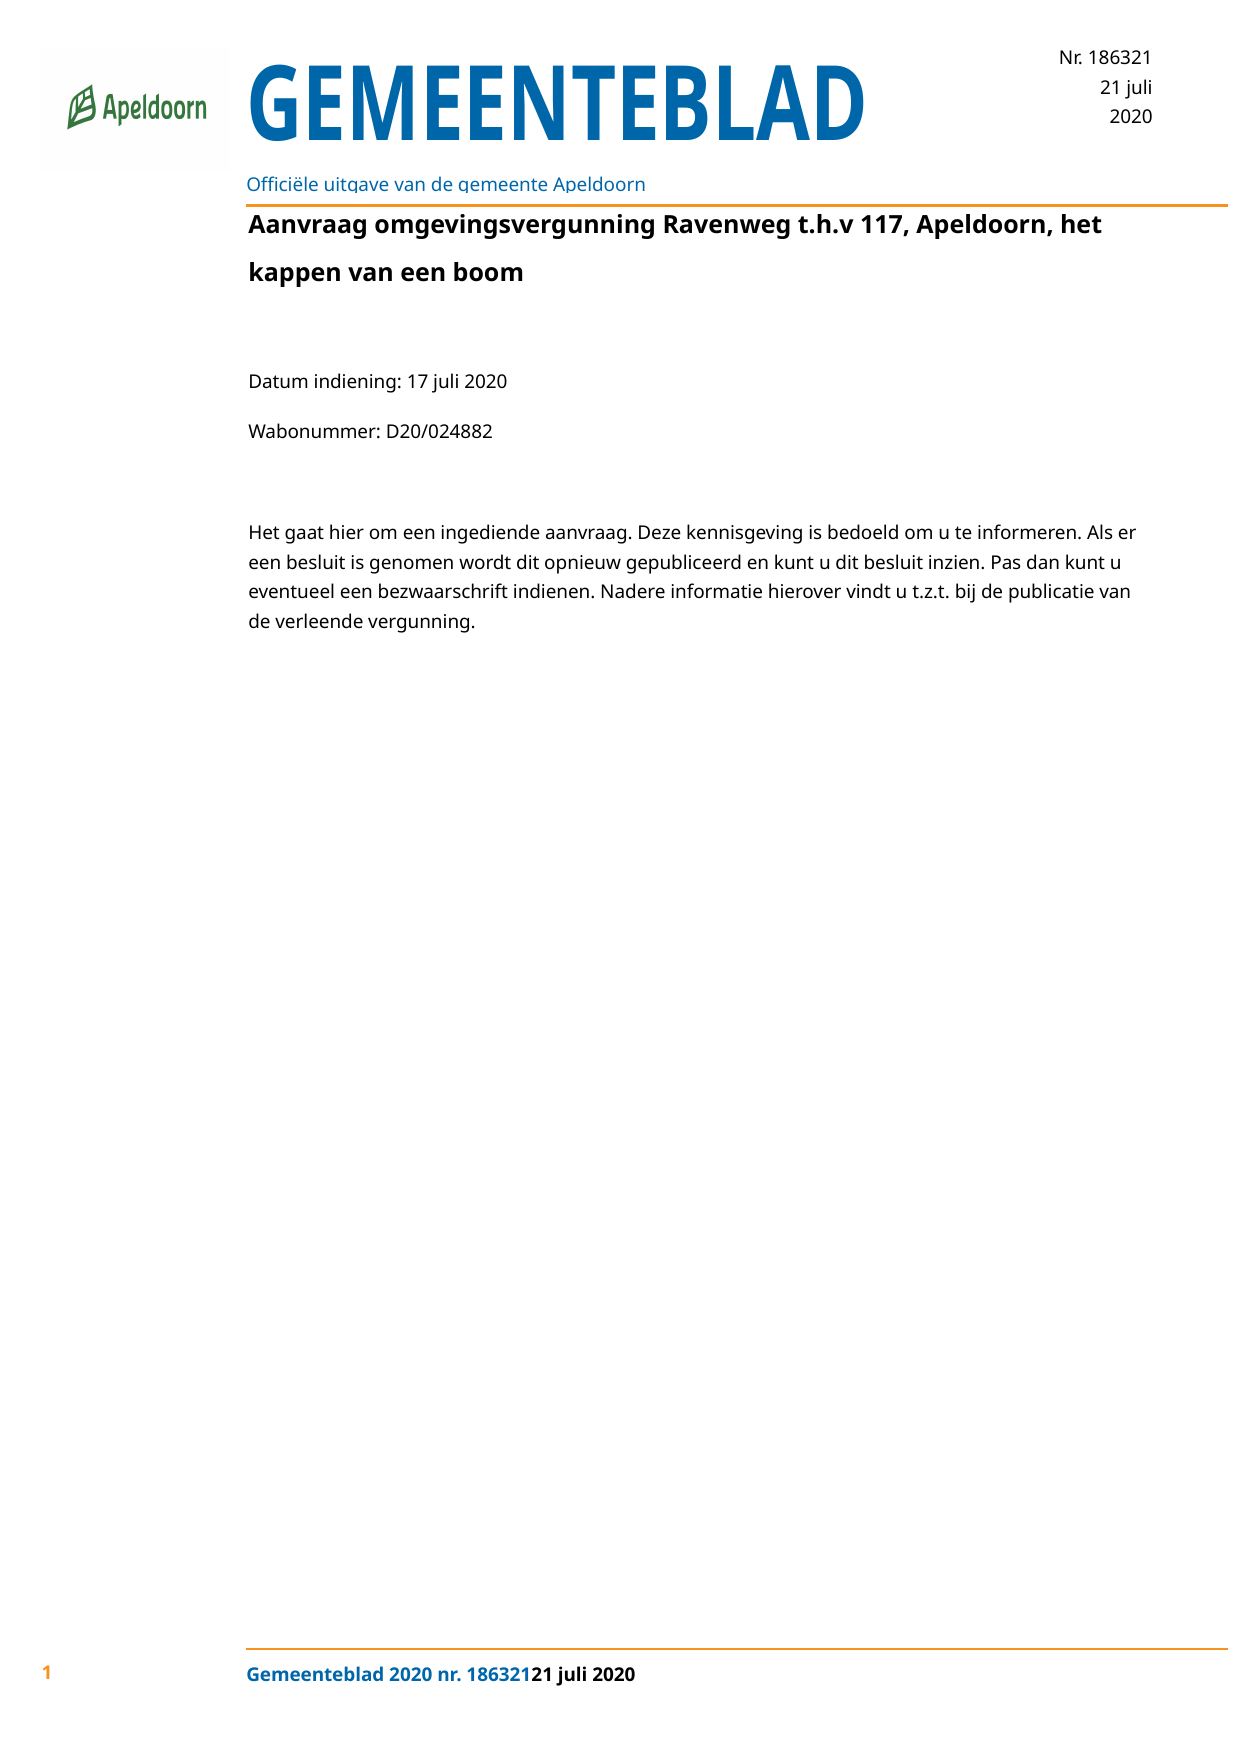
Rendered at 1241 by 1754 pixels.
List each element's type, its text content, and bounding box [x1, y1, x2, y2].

text Wabonummer: D20/024882 [248, 419, 1152, 444]
text Het gaat hier om een ingediende aanvraag. Deze kennisgeving is bedoeld om u te informeren. Als er een besluit is genomen wordt dit opnieuw gepubliceerd en kunt u dit besluit inzien. Pas dan kunt u eventueel een bezwaarschrift indienen. Nadere informatie hierover vindt u t.z.t. bij de publicatie van de verleende vergunning. [248, 519, 1152, 634]
picture [41, 47, 231, 172]
text Datum indiening: 17 juli 2020 [248, 368, 1152, 394]
text Aanvraag omgevingsvergunning Ravenweg t.h.v 117, Apeldoorn, het kappen van een boom [248, 207, 1152, 288]
